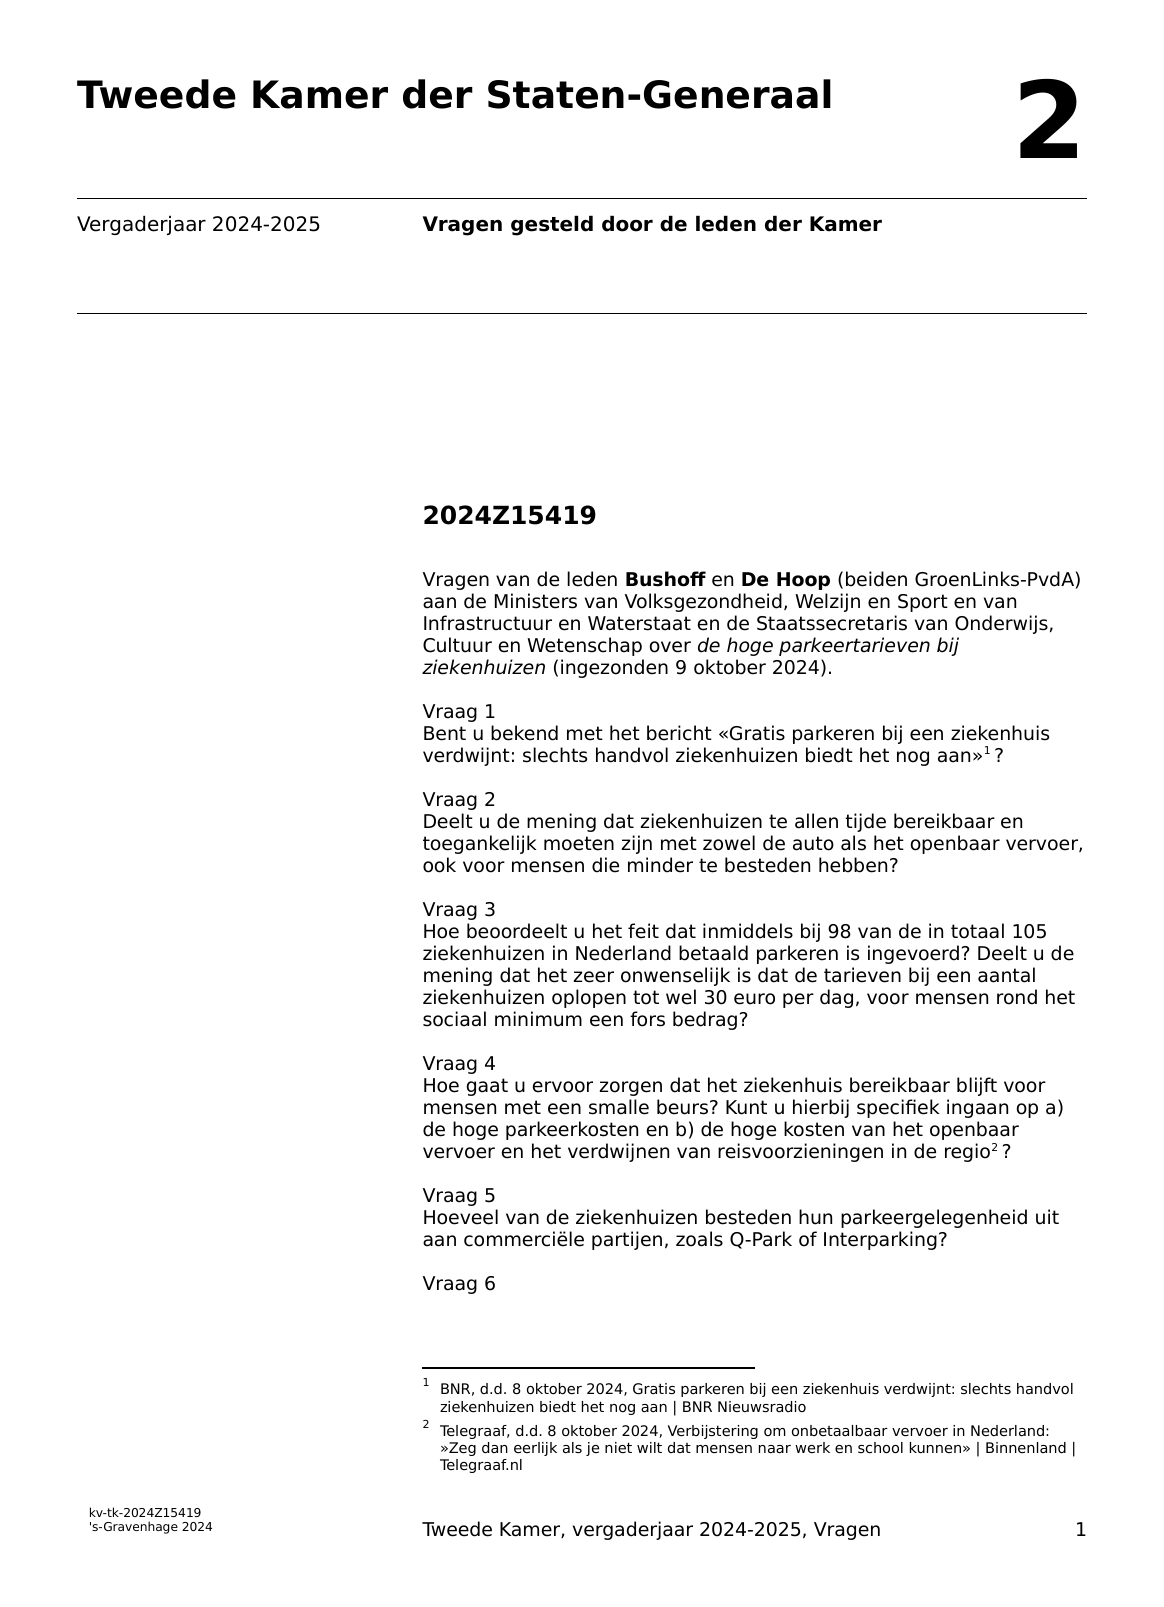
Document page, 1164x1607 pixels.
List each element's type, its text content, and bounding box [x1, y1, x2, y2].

text Vraag 1 [422, 701, 1087, 723]
text Hoeveel van de ziekenhuizen besteden hun parkeergelegenheid uit aan commerciële partijen, zoals Q-Park of Interparking? [422, 1207, 1087, 1251]
table_cell Vragen gesteld door de leden der Kamer [422, 199, 1087, 313]
text Hoe beoordeelt u het feit dat inmiddels bij 98 van de in totaal 105 ziekenhuizen in Nederland betaald parkeren is ingevoerd? Deelt u de mening dat het zeer onwenselijk is dat de tarieven bij een aantal ziekenhuizen oplopen tot wel 30 euro per dag, voor mensen rond het sociaal minimum een fors bedrag? [422, 921, 1087, 1031]
text BNR, d.d. 8 oktober 2024, Gratis parkeren bij een ziekenhuis verdwijnt: slechts handvol ziekenhuizen biedt het nog aan | BNR Nieuwsradio [422, 1377, 1087, 1416]
text Vraag 2 [422, 789, 1087, 811]
table_cell Vergaderjaar 2024-2025 [77, 199, 422, 313]
text 's-Gravenhage 2024 [88, 1520, 323, 1534]
text Hoe gaat u ervoor zorgen dat het ziekenhuis bereikbaar blijft voor mensen met een smalle beurs? Kunt u hierbij specifiek ingaan op a) de hoge parkeerkosten en b) de hoge kosten van het openbaar vervoer en het verdwijnen van reisvoorzieningen in de regio? [422, 1075, 1087, 1163]
text Vragen van de leden Bushoff en De Hoop (beiden GroenLinks-PvdA) aan de Ministers van Volksgezondheid, Welzijn en Sport en van Infrastructuur en Waterstaat en de Staatssecretaris van Onderwijs, Cultuur en Wetenschap over de hoge parkeertarieven bij ziekenhuizen (ingezonden 9 oktober 2024). [422, 569, 1087, 679]
text Vraag 5 [422, 1185, 1087, 1207]
text Vraag 3 [422, 899, 1087, 921]
text Vraag 4 [422, 1053, 1087, 1075]
text 2024Z15419 [422, 501, 1087, 531]
table_header 2 [886, 59, 1087, 198]
text Bent u bekend met het bericht «Gratis parkeren bij een ziekenhuis verdwijnt: slechts handvol ziekenhuizen biedt het nog aan»? [422, 723, 1087, 767]
text kv-tk-2024Z15419 [88, 1506, 323, 1520]
text Deelt u de mening dat ziekenhuizen te allen tijde bereikbaar en toegankelijk moeten zijn met zowel de auto als het openbaar vervoer, ook voor mensen die minder te besteden hebben? [422, 811, 1087, 877]
table_header Tweede Kamer der Staten-Generaal [77, 59, 886, 198]
text Vraag 6 [422, 1273, 1087, 1295]
text Telegraaf, d.d. 8 oktober 2024, Verbijstering om onbetaalbaar vervoer in Nederland: »Zeg dan eerlijk als je niet wilt dat mensen naar werk en school kunnen» | Binnenland | Telegraaf.nl [422, 1418, 1087, 1474]
